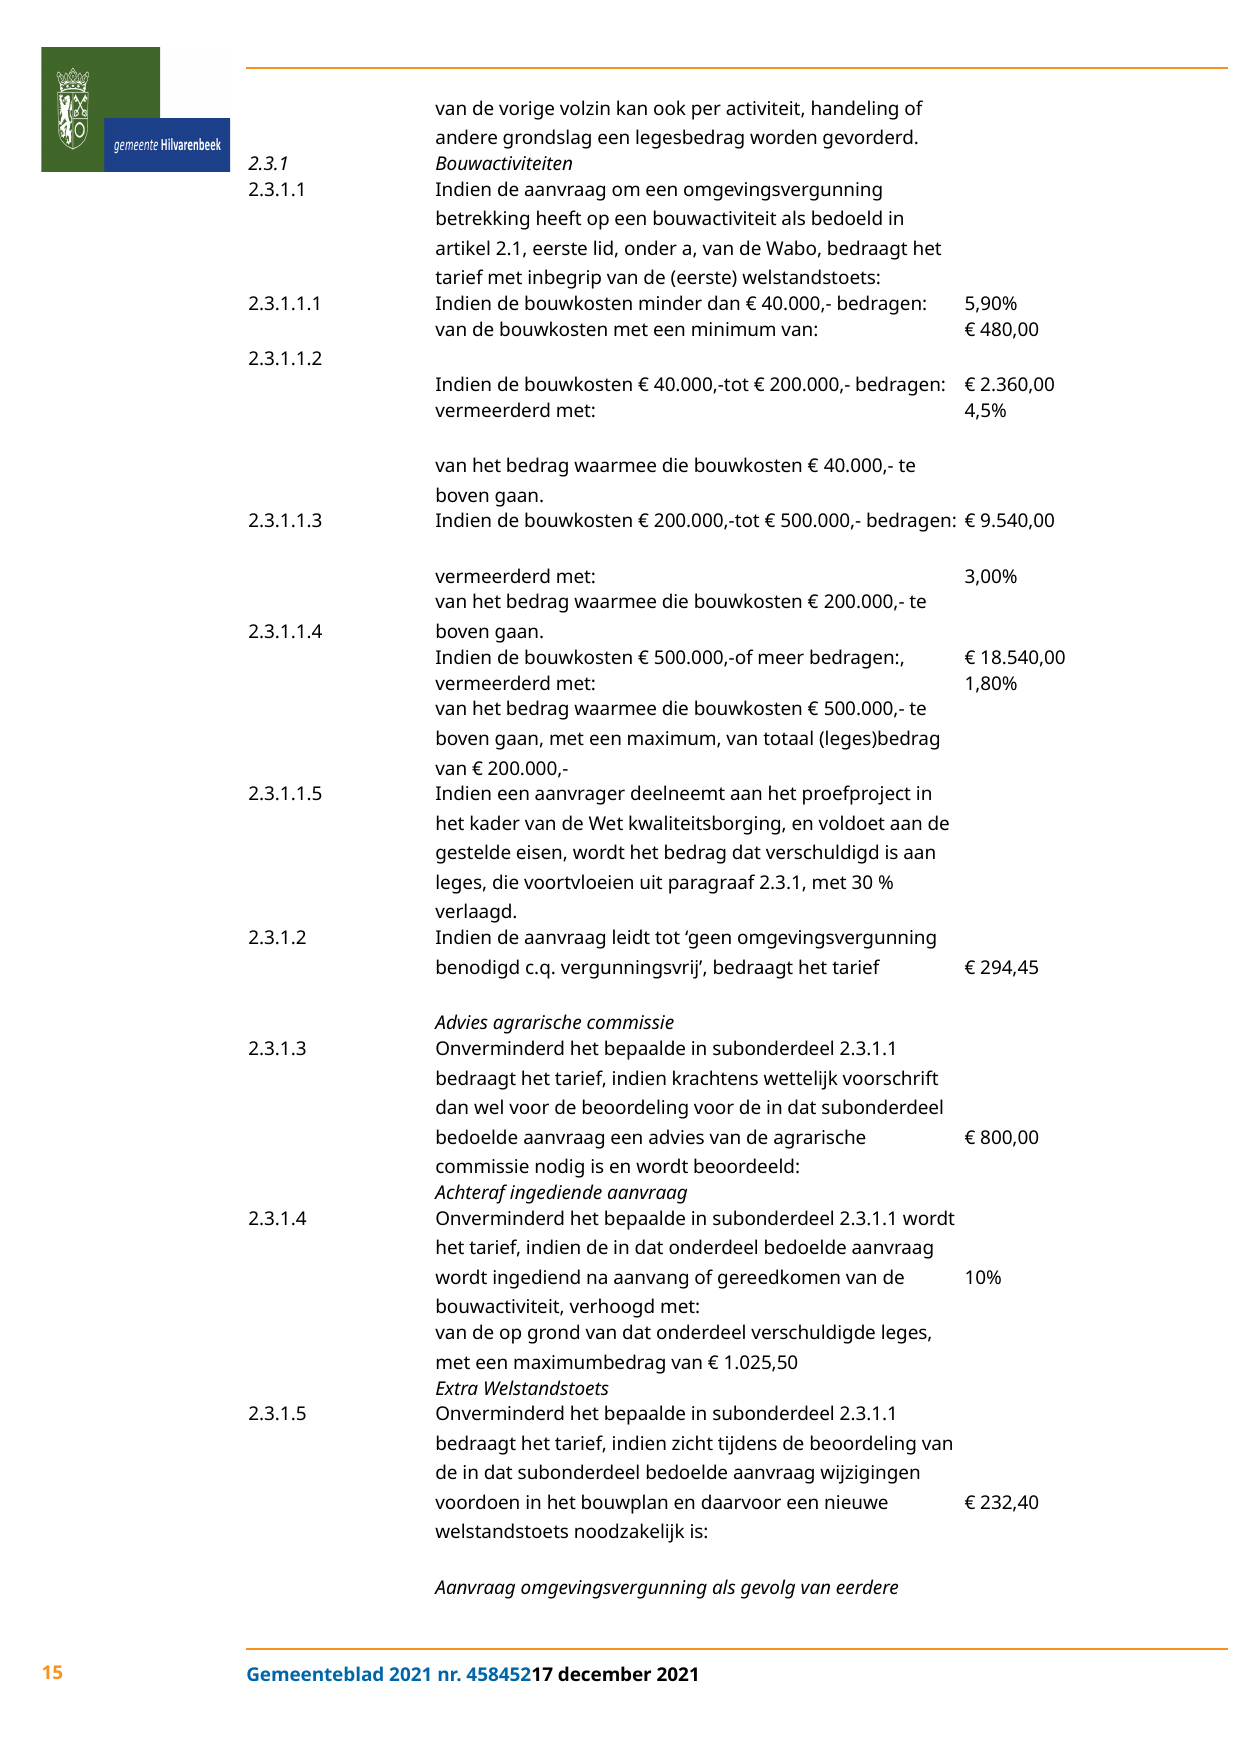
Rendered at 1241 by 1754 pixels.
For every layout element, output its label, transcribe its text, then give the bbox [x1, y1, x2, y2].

table_cell Bouwactiviteiten [435, 150, 964, 176]
table_cell [248, 644, 435, 670]
table_cell [248, 1574, 435, 1600]
table_cell [248, 696, 435, 780]
table_cell [964, 95, 1152, 150]
table_cell van het bedrag waarmee die bouwkosten € 500.000,- te boven gaan, met een maximum, van totaal (leges)bedrag van € 200.000,- [435, 696, 964, 780]
table_cell 5,90% [964, 290, 1152, 316]
table_cell vermeerderd met: [435, 397, 964, 452]
table_cell Aanvraag omgevingsvergunning als gevolg van eerdere [435, 1574, 964, 1600]
table_cell Indien een aanvrager deelneemt aan het proefproject in het kader van de Wet kwaliteitsborging, en voldoet aan de gestelde eisen, wordt het bedrag dat verschuldigd is aan leges, die voortvloeien uit paragraaf 2.3.1, met 30 % verlaagd. [435, 780, 964, 924]
table_cell [964, 1319, 1152, 1375]
table_cell [964, 176, 1152, 290]
table_cell van het bedrag waarmee die bouwkosten € 40.000,- te boven gaan. [435, 453, 964, 508]
table_cell van het bedrag waarmee die bouwkosten € 200.000,- te boven gaan. [435, 589, 964, 644]
table_cell [248, 371, 435, 397]
table_cell 2.3.1.2 [248, 925, 435, 980]
table_cell [964, 780, 1152, 924]
table_cell Indien de bouwkosten € 500.000,-of meer bedragen:, [435, 644, 964, 670]
table_cell [248, 563, 435, 589]
table_cell 2.3.1.4 [248, 1205, 435, 1319]
table_cell van de op grond van dat onderdeel verschuldigde leges, met een maximumbedrag van € 1.025,50 [435, 1319, 964, 1375]
picture [41, 47, 231, 172]
table_cell 2.3.1.1 [248, 176, 435, 290]
table_cell [964, 150, 1152, 176]
table_cell [248, 1319, 435, 1375]
table_cell [964, 696, 1152, 780]
table_cell [248, 453, 435, 508]
table_cell € 2.360,00 [964, 371, 1152, 397]
table_cell Extra Welstandstoets [435, 1375, 964, 1400]
table_cell van de vorige volzin kan ook per activiteit, handeling of andere grondslag een legesbedrag worden gevorderd. [435, 95, 964, 150]
table_cell [964, 1375, 1152, 1400]
table_cell [964, 453, 1152, 508]
table_cell vermeerderd met: [435, 563, 964, 589]
table_cell € 18.540,00 [964, 644, 1152, 670]
table_cell van de bouwkosten met een minimum van: [435, 316, 964, 371]
table_cell 2.3.1.3 [248, 1035, 435, 1179]
table_cell [248, 397, 435, 452]
table_cell € 9.540,00 [964, 508, 1152, 563]
table_cell Indien de bouwkosten € 200.000,-tot € 500.000,- bedragen: [435, 508, 964, 563]
table_cell € 294,45 [964, 925, 1152, 980]
table_cell 2.3.1.1.4 [248, 589, 435, 644]
table_cell 4,5% [964, 397, 1152, 452]
table_cell Indien de bouwkosten € 40.000,-tot € 200.000,- bedragen: [435, 371, 964, 397]
table_cell [964, 1574, 1152, 1600]
table_cell [248, 1179, 435, 1205]
table_cell vermeerderd met: [435, 670, 964, 696]
table_cell Advies agrarische commissie [435, 980, 964, 1035]
table_cell 2.3.1.5 [248, 1400, 435, 1574]
table_cell Onverminderd het bepaalde in subonderdeel 2.3.1.1 bedraagt het tarief, indien krachtens wettelijk voorschrift dan wel voor de beoordeling voor de in dat subonderdeel bedoelde aanvraag een advies van de agrarische commissie nodig is en wordt beoordeeld: [435, 1035, 964, 1179]
table_cell € 232,40 [964, 1400, 1152, 1574]
table_cell 2.3.1 [248, 150, 435, 176]
table_cell Onverminderd het bepaalde in subonderdeel 2.3.1.1 bedraagt het tarief, indien zicht tijdens de beoordeling van de in dat subonderdeel bedoelde aanvraag wijzigingen voordoen in het bouwplan en daarvoor een nieuwe welstandstoets noodzakelijk is: [435, 1400, 964, 1574]
table_cell 10% [964, 1205, 1152, 1319]
table_cell € 800,00 [964, 1035, 1152, 1179]
table_cell Achteraf ingediende aanvraag [435, 1179, 964, 1205]
table_cell [248, 95, 435, 150]
table_cell [964, 589, 1152, 644]
table_cell 3,00% [964, 563, 1152, 589]
table_cell [964, 1179, 1152, 1205]
table_cell Onverminderd het bepaalde in subonderdeel 2.3.1.1 wordt het tarief, indien de in dat onderdeel bedoelde aanvraag wordt ingediend na aanvang of gereedkomen van de bouwactiviteit, verhoogd met: [435, 1205, 964, 1319]
table_cell [248, 980, 435, 1035]
table_cell 2.3.1.1.1 [248, 290, 435, 316]
table_cell € 480,00 [964, 316, 1152, 371]
table_cell [964, 980, 1152, 1035]
table_cell 2.3.1.1.5 [248, 780, 435, 924]
table_cell Indien de aanvraag leidt tot ‘geen omgevingsvergunning benodigd c.q. vergunningsvrij’, bedraagt het tarief [435, 925, 964, 980]
table_cell 2.3.1.1.2 [248, 316, 435, 371]
table_cell Indien de aanvraag om een omgevingsvergunning betrekking heeft op een bouwactiviteit als bedoeld in artikel 2.1, eerste lid, onder a, van de Wabo, bedraagt het tarief met inbegrip van de (eerste) welstandstoets: [435, 176, 964, 290]
table_cell 1,80% [964, 670, 1152, 696]
table_cell 2.3.1.1.3 [248, 508, 435, 563]
table_cell Indien de bouwkosten minder dan € 40.000,- bedragen: [435, 290, 964, 316]
table_cell [248, 670, 435, 696]
table_cell [248, 1375, 435, 1400]
